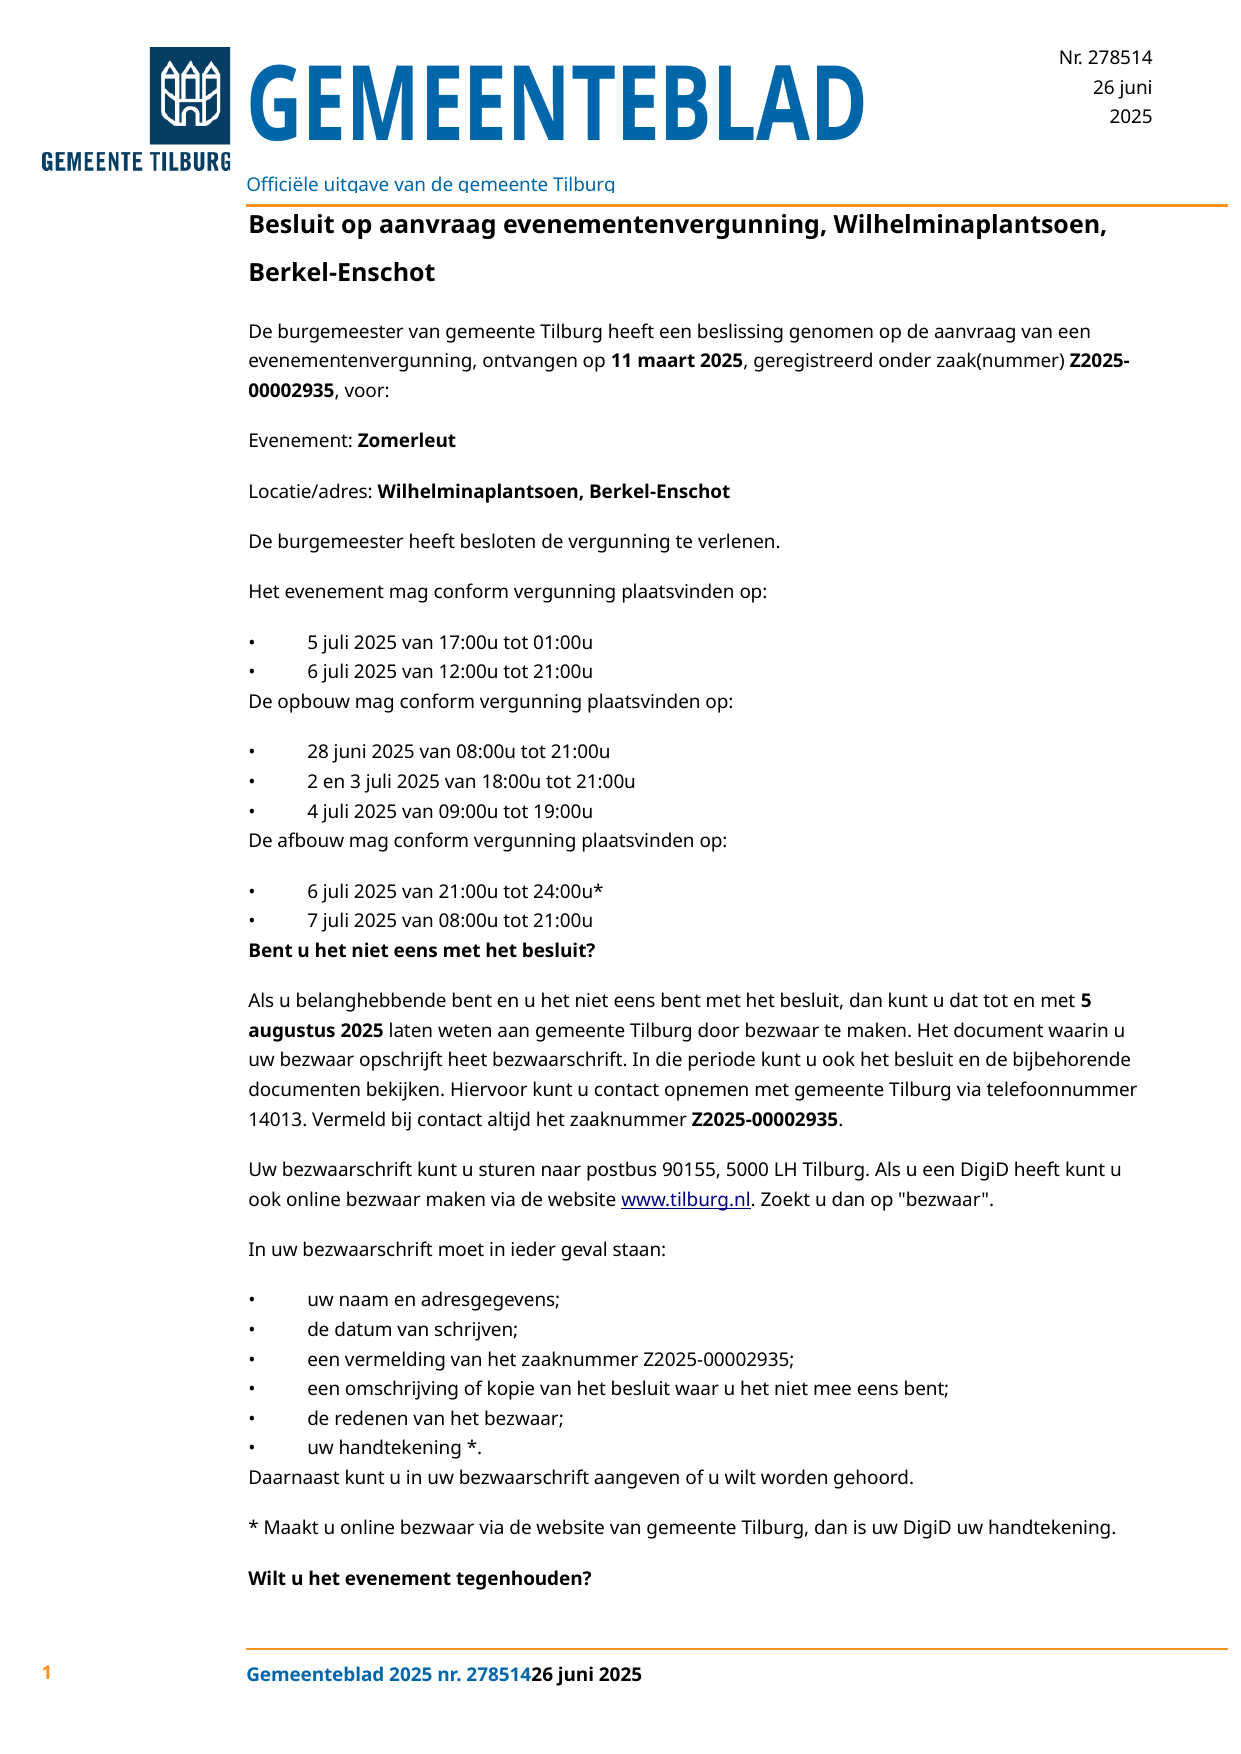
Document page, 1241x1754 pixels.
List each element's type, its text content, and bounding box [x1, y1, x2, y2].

list een vermelding van het zaaknummer Z2025-00002935; [248, 1346, 1152, 1372]
text Besluit op aanvraag evenementenvergunning, Wilhelminaplantsoen, Berkel-Enschot [248, 207, 1152, 288]
list 2 en 3 juli 2025 van 18:00u tot 21:00u [248, 768, 1152, 794]
text De afbouw mag conform vergunning plaatsvinden op: [248, 827, 1152, 853]
list uw naam en adresgegevens; [248, 1287, 1152, 1312]
list de redenen van het bezwaar; [248, 1405, 1152, 1431]
list 5 juli 2025 van 17:00u tot 01:00u [248, 629, 1152, 655]
list 28 juni 2025 van 08:00u tot 21:00u [248, 739, 1152, 764]
text Uw bezwaarschrift kunt u sturen naar postbus 90155, 5000 LH Tilburg. Als u een DigiD heeft kunt u ook online bezwaar maken via de website www.tilburg.nl. Zoekt u dan op "bezwaar". [248, 1156, 1152, 1212]
text Het evenement mag conform vergunning plaatsvinden op: [248, 579, 1152, 604]
list een omschrijving of kopie van het besluit waar u het niet mee eens bent; [248, 1375, 1152, 1401]
list de datum van schrijven; [248, 1316, 1152, 1342]
text De burgemeester heeft besloten de vergunning te verlenen. [248, 528, 1152, 554]
text Locatie/adres: Wilhelminaplantsoen, Berkel-Enschot [248, 478, 1152, 504]
list uw handtekening *. [248, 1434, 1152, 1460]
list 7 juli 2025 van 08:00u tot 21:00u [248, 907, 1152, 933]
picture [41, 47, 231, 172]
text Wilt u het evenement tegenhouden? [248, 1565, 1152, 1591]
list 4 juli 2025 van 09:00u tot 19:00u [248, 798, 1152, 824]
text De opbouw mag conform vergunning plaatsvinden op: [248, 688, 1152, 714]
text De burgemeester van gemeente Tilburg heeft een beslissing genomen op de aanvraag van een evenementenvergunning, ontvangen op 11 maart 2025, geregistreerd onder zaak(nummer) Z2025-00002935, voor: [248, 318, 1152, 403]
text Bent u het niet eens met het besluit? [248, 937, 1152, 963]
text * Maakt u online bezwaar via de website van gemeente Tilburg, dan is uw DigiD uw handtekening. [248, 1514, 1152, 1540]
list 6 juli 2025 van 12:00u tot 21:00u [248, 659, 1152, 684]
text Als u belanghebbende bent en u het niet eens bent met het besluit, dan kunt u dat tot en met 5 augustus 2025 laten weten aan gemeente Tilburg door bezwaar te maken. Het document waarin u uw bezwaar opschrijft heet bezwaarschrift. In die periode kunt u ook het besluit en de bijbehorende documenten bekijken. Hiervoor kunt u contact opnemen met gemeente Tilburg via telefoonnummer 14013. Vermeld bij contact altijd het zaaknummer Z2025-00002935. [248, 987, 1152, 1132]
text Daarnaast kunt u in uw bezwaarschrift aangeven of u wilt worden gehoord. [248, 1464, 1152, 1490]
text Evenement: Zomerleut [248, 427, 1152, 453]
list 6 juli 2025 van 21:00u tot 24:00u* [248, 878, 1152, 904]
text In uw bezwaarschrift moet in ieder geval staan: [248, 1236, 1152, 1262]
